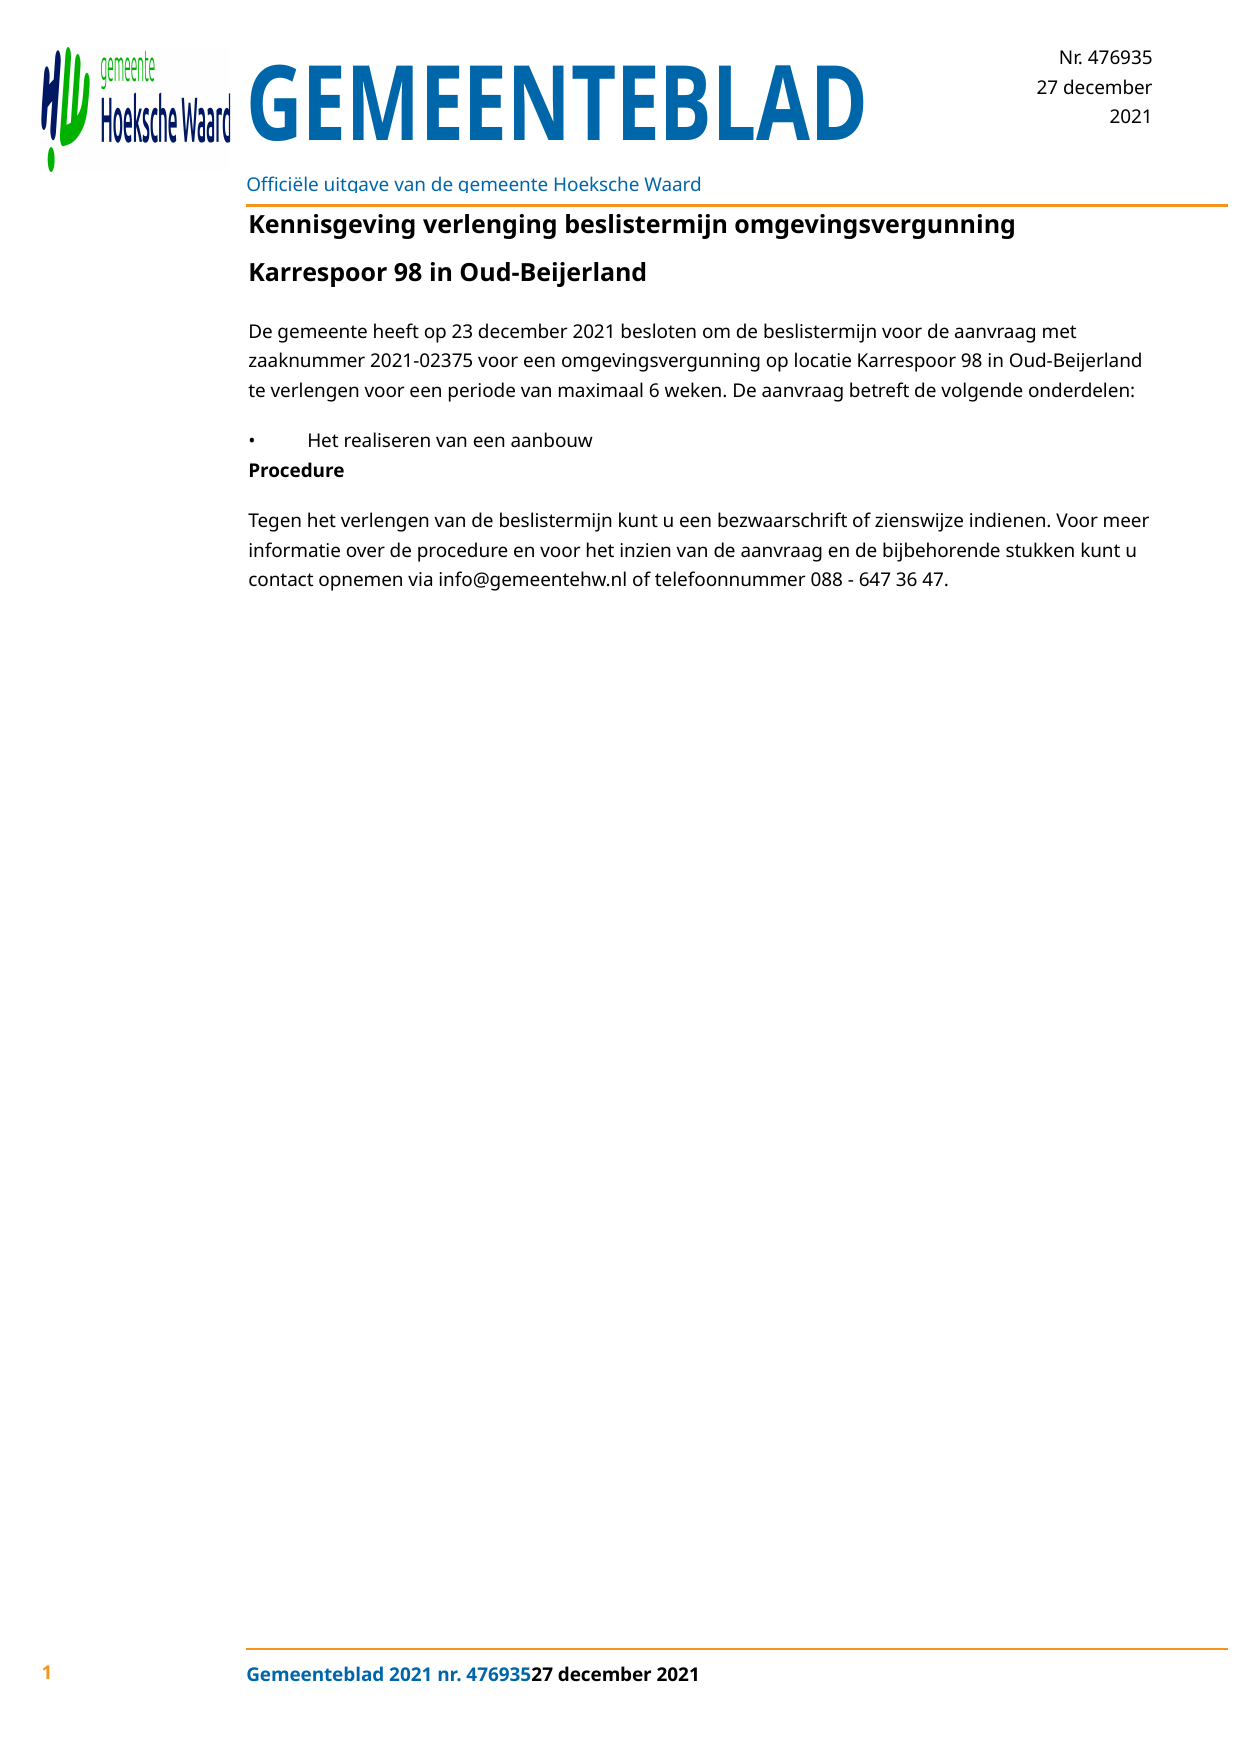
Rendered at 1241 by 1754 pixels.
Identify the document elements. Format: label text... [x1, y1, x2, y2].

picture [41, 47, 231, 172]
list Het realiseren van een aanbouw [248, 427, 1152, 453]
text Tegen het verlengen van de beslistermijn kunt u een bezwaarschrift of zienswijze indienen. Voor meer informatie over de procedure en voor het inzien van de aanvraag en de bijbehorende stukken kunt u contact opnemen via info@gemeentehw.nl of telefoonnummer 088 - 647 36 47. [248, 507, 1152, 592]
text Procedure [248, 457, 1152, 483]
text Kennisgeving verlenging beslistermijn omgevingsvergunning Karrespoor 98 in Oud-Beijerland [248, 207, 1152, 288]
text De gemeente heeft op 23 december 2021 besloten om de beslistermijn voor de aanvraag met zaaknummer 2021-02375 voor een omgevingsvergunning op locatie Karrespoor 98 in Oud-Beijerland te verlengen voor een periode van maximaal 6 weken. De aanvraag betreft de volgende onderdelen: [248, 318, 1152, 403]
